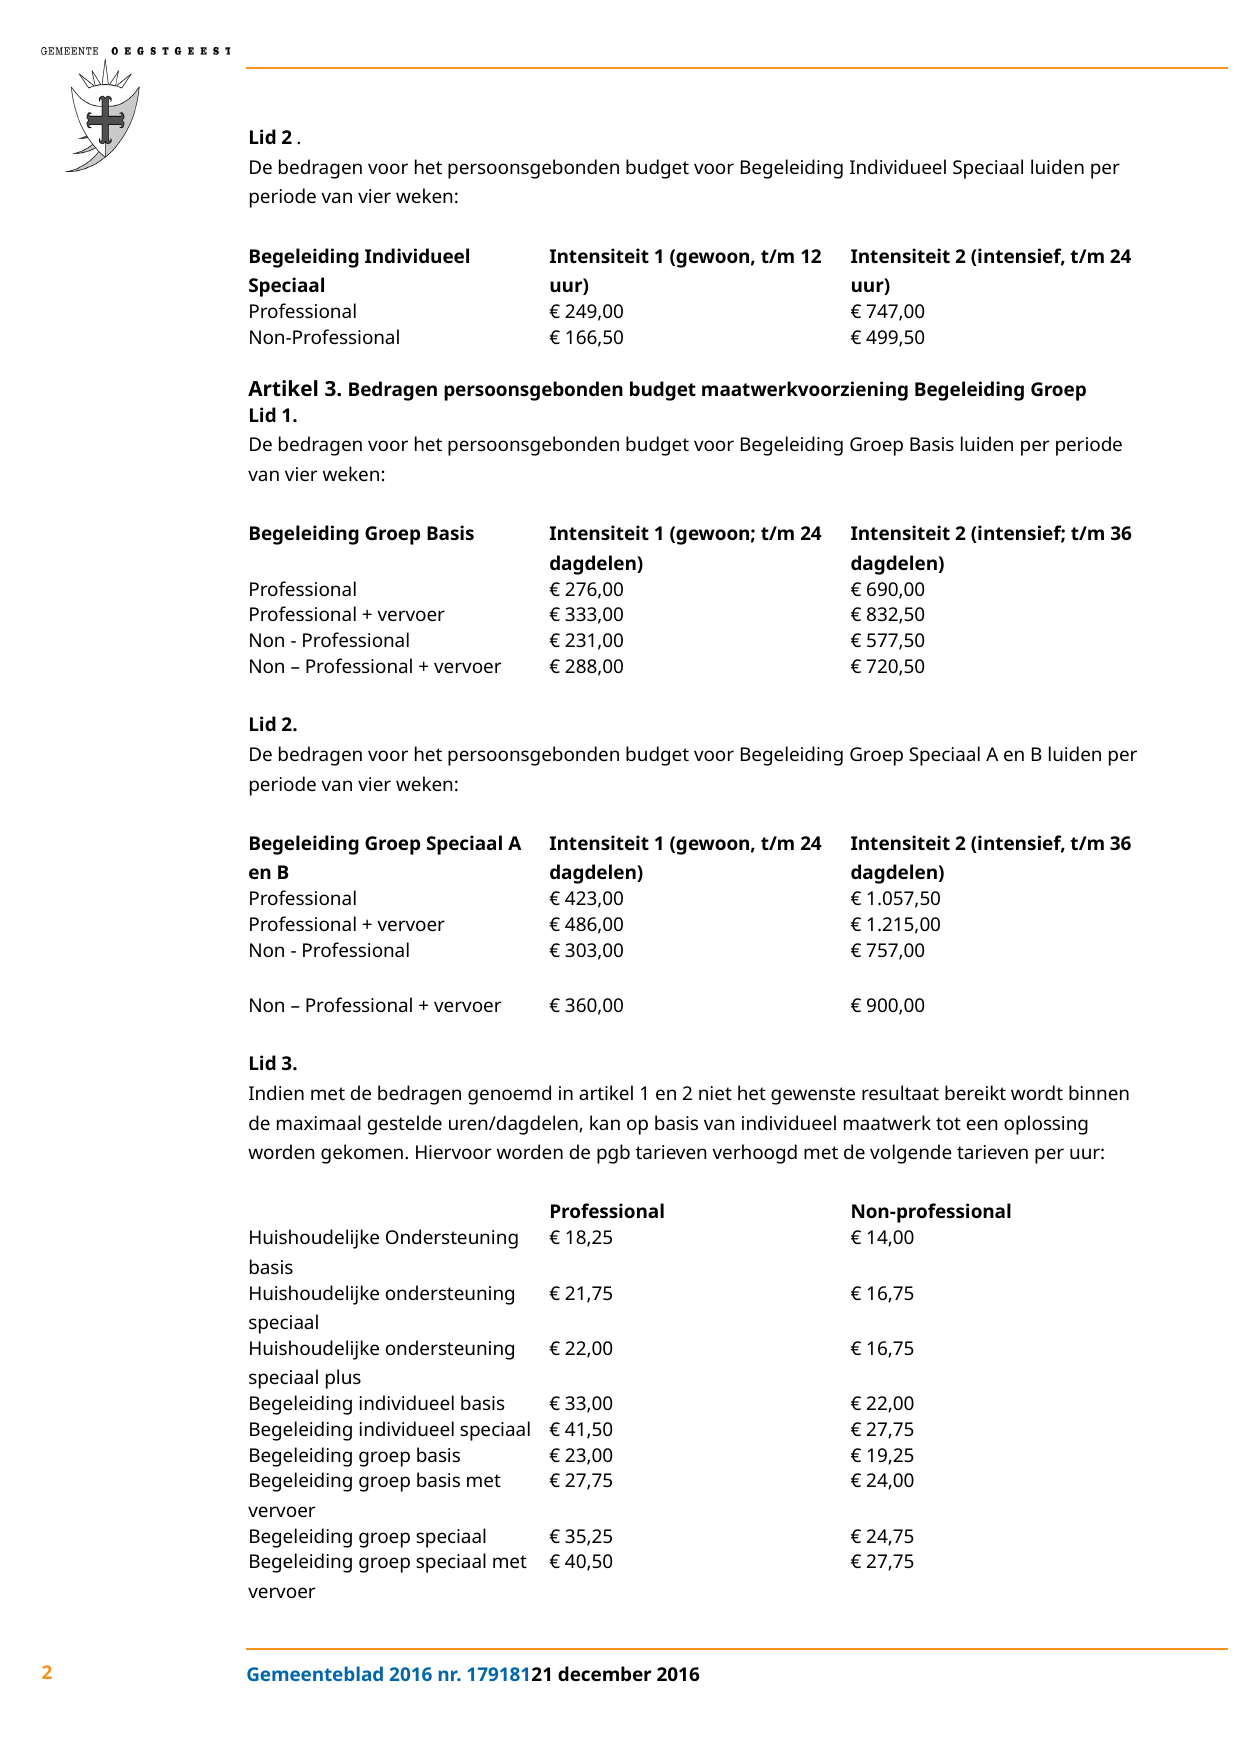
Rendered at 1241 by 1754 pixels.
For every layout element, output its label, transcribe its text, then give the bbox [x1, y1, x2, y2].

table_cell € 21,75 [549, 1280, 850, 1335]
table_header Begeleiding Individueel Speciaal [248, 243, 549, 298]
table_header Non-professional [850, 1199, 1152, 1224]
table_cell € 690,00 [850, 576, 1152, 602]
table_cell € 832,50 [850, 602, 1152, 627]
table_cell Non-Professional [248, 324, 549, 349]
table_cell Professional [248, 885, 549, 911]
table_cell € 18,25 [549, 1224, 850, 1280]
table_cell € 16,75 [850, 1280, 1152, 1335]
table_cell € 423,00 [549, 885, 850, 911]
table_cell Professional + vervoer [248, 911, 549, 937]
table_cell € 166,50 [549, 324, 850, 349]
table_cell € 41,50 [549, 1416, 850, 1442]
table_header Intensiteit 1 (gewoon, t/m 12 uur) [549, 243, 850, 298]
table_header Begeleiding Groep Speciaal A en B [248, 830, 549, 885]
table_cell € 231,00 [549, 627, 850, 653]
table_cell Non – Professional + vervoer [248, 653, 549, 679]
table_header Intensiteit 1 (gewoon; t/m 24 dagdelen) [549, 521, 850, 576]
table_header Intensiteit 2 (intensief, t/m 24 uur) [850, 243, 1152, 298]
text Lid 1. [248, 402, 1152, 428]
table_cell € 333,00 [549, 602, 850, 627]
table_cell Begeleiding individueel basis [248, 1390, 549, 1416]
table_cell € 33,00 [549, 1390, 850, 1416]
table_header Intensiteit 2 (intensief; t/m 36 dagdelen) [850, 521, 1152, 576]
table_cell € 27,75 [850, 1416, 1152, 1442]
table_cell € 900,00 [850, 992, 1152, 1018]
table_cell € 757,00 [850, 937, 1152, 992]
text Indien met de bedragen genoemd in artikel 1 en 2 niet het gewenste resultaat bereikt wordt binnen de maximaal gestelde uren/dagdelen, kan op basis van individueel maatwerk tot een oplossing worden gekomen. Hiervoor worden de pgb tarieven verhoogd met de volgende tarieven per uur: [248, 1080, 1152, 1165]
text De bedragen voor het persoonsgebonden budget voor Begeleiding Groep Basis luiden per periode van vier weken: [248, 432, 1152, 487]
table_header Begeleiding Groep Basis [248, 521, 549, 576]
table_cell € 22,00 [549, 1335, 850, 1390]
table_cell € 1.057,50 [850, 885, 1152, 911]
table_cell € 14,00 [850, 1224, 1152, 1280]
table_cell € 27,75 [850, 1549, 1152, 1604]
table_cell € 1.215,00 [850, 911, 1152, 937]
table_cell Non - Professional [248, 937, 549, 992]
table_cell € 22,00 [850, 1390, 1152, 1416]
text Lid 2 . [248, 124, 1152, 150]
text De bedragen voor het persoonsgebonden budget voor Begeleiding Individueel Speciaal luiden per periode van vier weken: [248, 154, 1152, 209]
table_cell Huishoudelijke Ondersteuning basis [248, 1224, 549, 1280]
table_cell € 577,50 [850, 627, 1152, 653]
table_cell Professional [248, 576, 549, 602]
table_cell € 276,00 [549, 576, 850, 602]
table_cell Huishoudelijke ondersteuning speciaal [248, 1280, 549, 1335]
table_cell € 35,25 [549, 1523, 850, 1548]
table_header Professional [549, 1199, 850, 1224]
table_header Intensiteit 1 (gewoon, t/m 24 dagdelen) [549, 830, 850, 885]
text Lid 3. [248, 1051, 1152, 1076]
table_cell € 16,75 [850, 1335, 1152, 1390]
table_cell Begeleiding groep basis [248, 1442, 549, 1467]
text Artikel 3. Bedragen persoonsgebonden budget maatwerkvoorziening Begeleiding Groep [248, 374, 1152, 402]
table_cell Begeleiding groep basis met vervoer [248, 1468, 549, 1523]
table_cell € 499,50 [850, 324, 1152, 349]
table_cell € 303,00 [549, 937, 850, 992]
table_cell Professional + vervoer [248, 602, 549, 627]
table_cell € 27,75 [549, 1468, 850, 1523]
table_cell Begeleiding groep speciaal [248, 1523, 549, 1548]
table_cell Non – Professional + vervoer [248, 992, 549, 1018]
table_header [248, 1199, 549, 1224]
table_cell € 19,25 [850, 1442, 1152, 1467]
table_cell Begeleiding groep speciaal met vervoer [248, 1549, 549, 1604]
table_cell Professional [248, 298, 549, 324]
table_cell € 24,00 [850, 1468, 1152, 1523]
picture [41, 47, 231, 172]
table_cell € 288,00 [549, 653, 850, 679]
table_cell Begeleiding individueel speciaal [248, 1416, 549, 1442]
table_cell € 360,00 [549, 992, 850, 1018]
table_cell € 40,50 [549, 1549, 850, 1604]
table_cell € 23,00 [549, 1442, 850, 1467]
table_cell € 249,00 [549, 298, 850, 324]
table_cell € 24,75 [850, 1523, 1152, 1548]
table_cell € 720,50 [850, 653, 1152, 679]
text Lid 2. [248, 712, 1152, 737]
table_cell € 486,00 [549, 911, 850, 937]
table_cell Huishoudelijke ondersteuning speciaal plus [248, 1335, 549, 1390]
table_cell Non - Professional [248, 627, 549, 653]
table_cell € 747,00 [850, 298, 1152, 324]
table_header Intensiteit 2 (intensief, t/m 36 dagdelen) [850, 830, 1152, 885]
text De bedragen voor het persoonsgebonden budget voor Begeleiding Groep Speciaal A en B luiden per periode van vier weken: [248, 741, 1152, 796]
